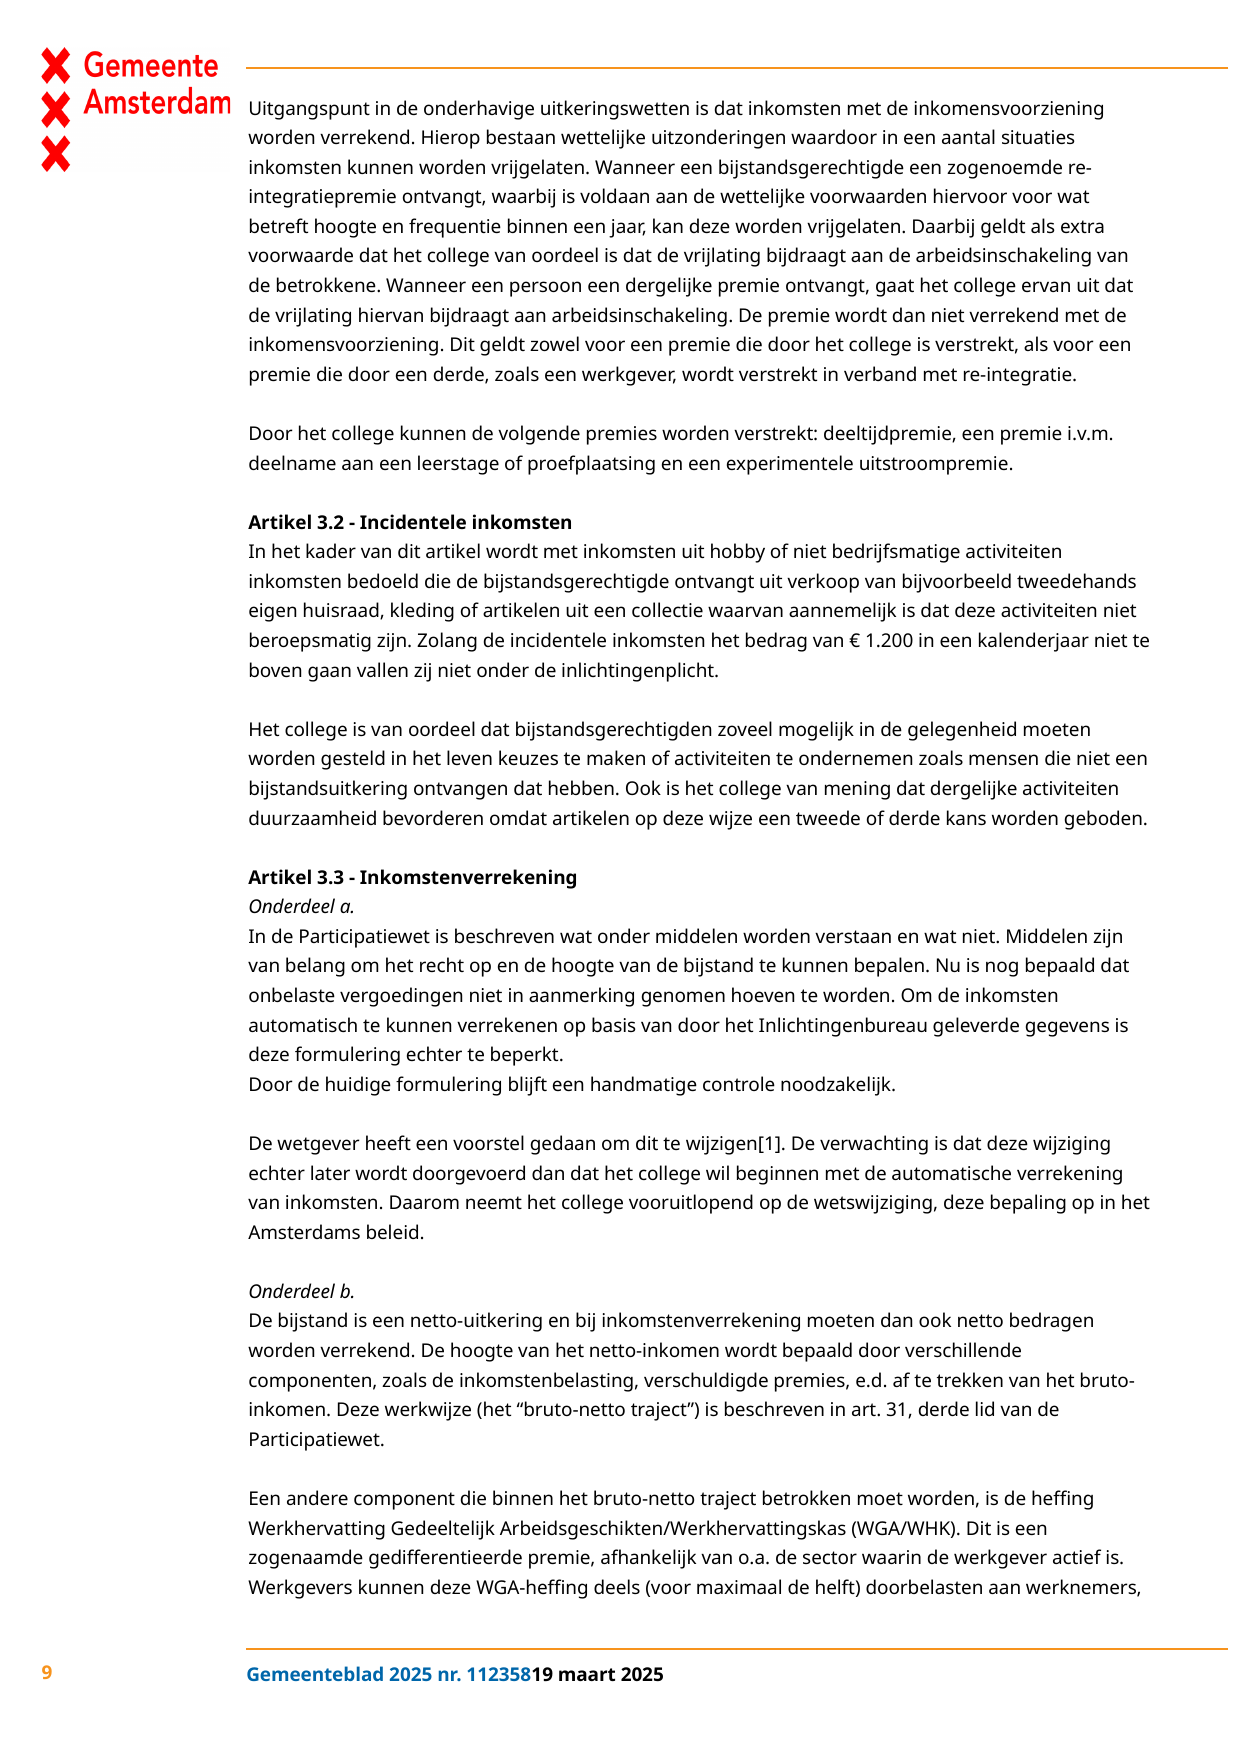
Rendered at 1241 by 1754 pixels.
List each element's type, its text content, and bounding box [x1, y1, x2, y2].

text Onderdeel a. [248, 893, 1152, 919]
text Door de huidige formulering blijft een handmatige controle noodzakelijk. [248, 1071, 1152, 1097]
text Artikel 3.2 - Incidentele inkomsten [248, 509, 1152, 535]
text In de Participatiewet is beschreven wat onder middelen worden verstaan en wat niet. Middelen zijn van belang om het recht op en de hoogte van de bijstand te kunnen bepalen. Nu is nog bepaald dat onbelaste vergoedingen niet in aanmerking genomen hoeven te worden. Om de inkomsten automatisch te kunnen verrekenen op basis van door het Inlichtingenbureau geleverde gegevens is deze formulering echter te beperkt. [248, 923, 1152, 1067]
text Uitgangspunt in de onderhavige uitkeringswetten is dat inkomsten met de inkomensvoorziening worden verrekend. Hierop bestaan wettelijke uitzonderingen waardoor in een aantal situaties inkomsten kunnen worden vrijgelaten. Wanneer een bijstandsgerechtigde een zogenoemde re-integratiepremie ontvangt, waarbij is voldaan aan de wettelijke voorwaarden hiervoor voor wat betreft hoogte en frequentie binnen een jaar, kan deze worden vrijgelaten. Daarbij geldt als extra voorwaarde dat het college van oordeel is dat de vrijlating bijdraagt aan de arbeidsinschakeling van de betrokkene. Wanneer een persoon een dergelijke premie ontvangt, gaat het college ervan uit dat de vrijlating hiervan bijdraagt aan arbeidsinschakeling. De premie wordt dan niet verrekend met de inkomensvoorziening. Dit geldt zowel voor een premie die door het college is verstrekt, als voor een premie die door een derde, zoals een werkgever, wordt verstrekt in verband met re-integratie. [248, 95, 1152, 387]
picture [41, 47, 231, 172]
text De bijstand is een netto-uitkering en bij inkomstenverrekening moeten dan ook netto bedragen worden verrekend. De hoogte van het netto-inkomen wordt bepaald door verschillende componenten, zoals de inkomstenbelasting, verschuldigde premies, e.d. af te trekken van het bruto-inkomen. Deze werkwijze (het “bruto-netto traject”) is beschreven in art. 31, derde lid van de Participatiewet. [248, 1308, 1152, 1452]
text Een andere component die binnen het bruto-netto traject betrokken moet worden, is de heffing Werkhervatting Gedeeltelijk Arbeidsgeschikten/Werkhervattingskas (WGA/WHK). Dit is een zogenaamde gedifferentieerde premie, afhankelijk van o.a. de sector waarin de werkgever actief is. Werkgevers kunnen deze WGA-heffing deels (voor maximaal de helft) doorbelasten aan werknemers, [248, 1485, 1152, 1600]
text Het college is van oordeel dat bijstandsgerechtigden zoveel mogelijk in de gelegenheid moeten worden gesteld in het leven keuzes te maken of activiteiten te ondernemen zoals mensen die niet een bijstandsuitkering ontvangen dat hebben. Ook is het college van mening dat dergelijke activiteiten duurzaamheid bevorderen omdat artikelen op deze wijze een tweede of derde kans worden geboden. [248, 716, 1152, 831]
text De wetgever heeft een voorstel gedaan om dit te wijzigen[1]. De verwachting is dat deze wijziging echter later wordt doorgevoerd dan dat het college wil beginnen met de automatische verrekening van inkomsten. Daarom neemt het college vooruitlopend op de wetswijziging, deze bepaling op in het Amsterdams beleid. [248, 1130, 1152, 1245]
text Door het college kunnen de volgende premies worden verstrekt: deeltijdpremie, een premie i.v.m. deelname aan een leerstage of proefplaatsing en een experimentele uitstroompremie. [248, 420, 1152, 476]
text Onderdeel b. [248, 1278, 1152, 1304]
text In het kader van dit artikel wordt met inkomsten uit hobby of niet bedrijfsmatige activiteiten inkomsten bedoeld die de bijstandsgerechtigde ontvangt uit verkoop van bijvoorbeeld tweedehands eigen huisraad, kleding of artikelen uit een collectie waarvan aannemelijk is dat deze activiteiten niet beroepsmatig zijn. Zolang de incidentele inkomsten het bedrag van € 1.200 in een kalenderjaar niet te boven gaan vallen zij niet onder de inlichtingenplicht. [248, 538, 1152, 683]
text Artikel 3.3 - Inkomstenverrekening [248, 864, 1152, 890]
